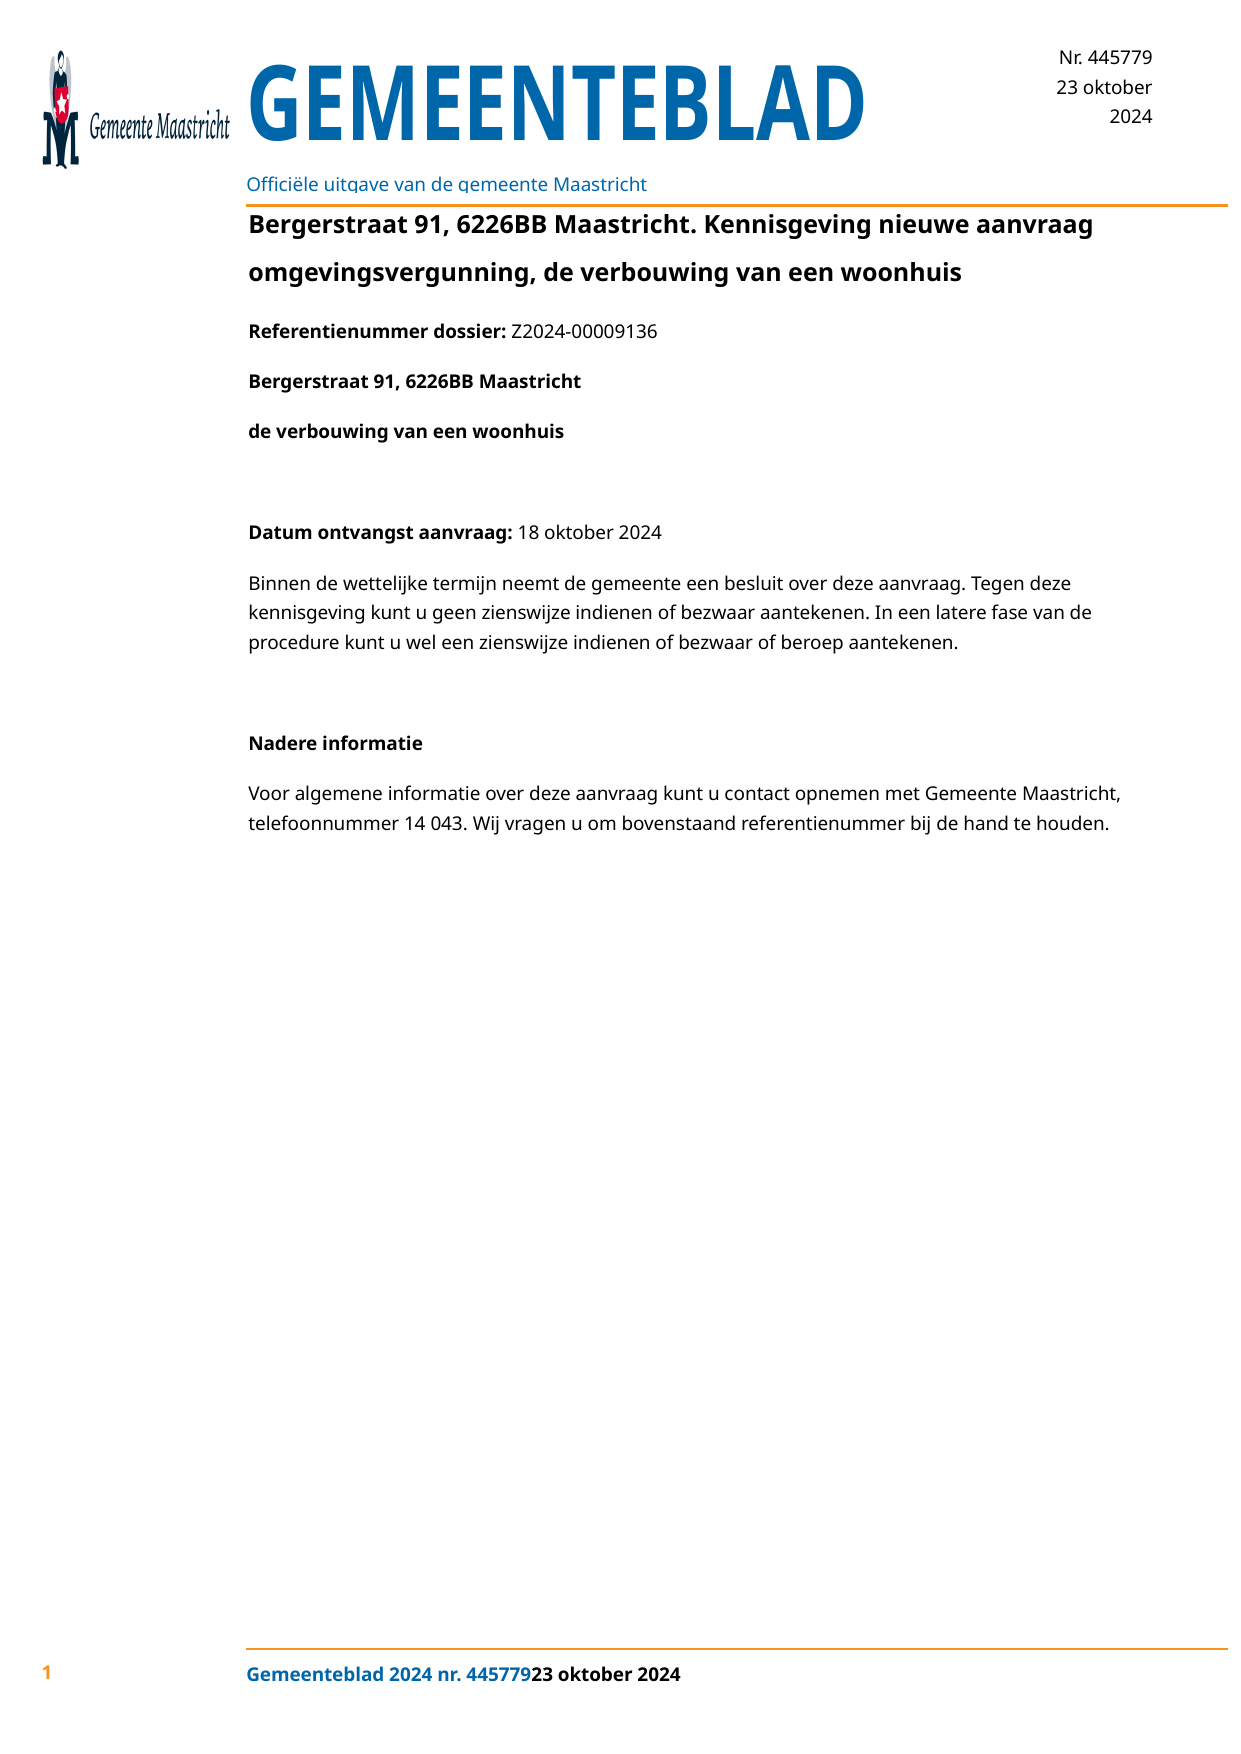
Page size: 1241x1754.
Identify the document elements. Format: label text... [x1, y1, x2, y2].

text Binnen de wettelijke termijn neemt de gemeente een besluit over deze aanvraag. Tegen deze kennisgeving kunt u geen zienswijze indienen of bezwaar aantekenen. In een latere fase van de procedure kunt u wel een zienswijze indienen of bezwaar of beroep aantekenen. [248, 570, 1152, 655]
text Datum ontvangst aanvraag: 18 oktober 2024 [248, 519, 1152, 545]
text Bergerstraat 91, 6226BB Maastricht. Kennisgeving nieuwe aanvraag omgevingsvergunning, de verbouwing van een woonhuis [248, 207, 1152, 288]
text Referentienummer dossier: Z2024-00009136 [248, 318, 1152, 344]
text Bergerstraat 91, 6226BB Maastricht [248, 368, 1152, 394]
picture [41, 47, 231, 172]
text de verbouwing van een woonhuis [248, 419, 1152, 444]
text Nadere informatie [248, 730, 1152, 756]
text Voor algemene informatie over deze aanvraag kunt u contact opnemen met Gemeente Maastricht, telefoonnummer 14 043. Wij vragen u om bovenstaand referentienummer bij de hand te houden. [248, 780, 1152, 836]
